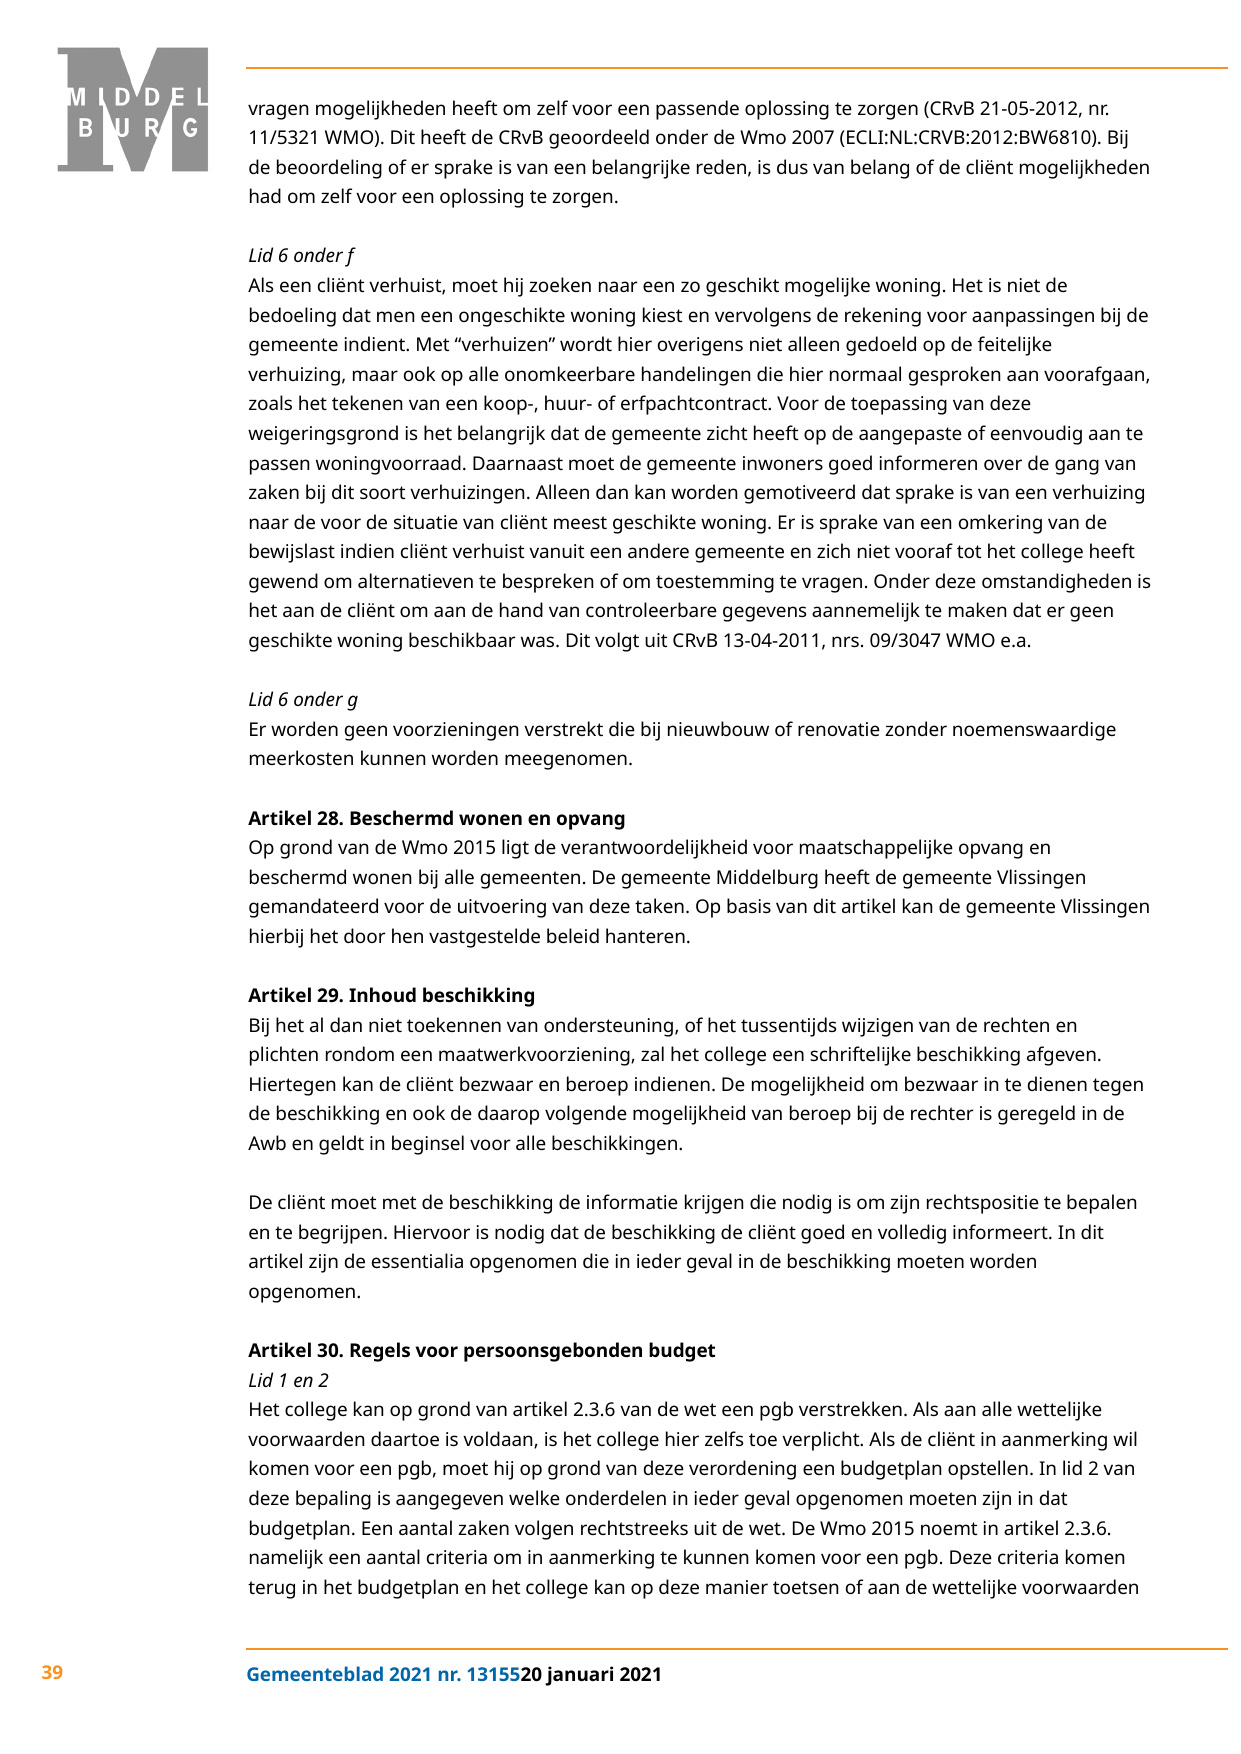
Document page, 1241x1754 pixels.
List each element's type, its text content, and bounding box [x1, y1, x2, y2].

text Lid 6 onder f [248, 243, 1152, 268]
text Artikel 28. Beschermd wonen en opvang [248, 805, 1152, 831]
text Lid 6 onder g [248, 686, 1152, 712]
text Artikel 29. Inhoud beschikking [248, 982, 1152, 1008]
text Het college kan op grond van artikel 2.3.6 van de wet een pgb verstrekken. Als aan alle wettelijke voorwaarden daartoe is voldaan, is het college hier zelfs toe verplicht. Als de cliënt in aanmerking wil komen voor een pgb, moet hij op grond van deze verordening een budgetplan opstellen. In lid 2 van deze bepaling is aangegeven welke onderdelen in ieder geval opgenomen moeten zijn in dat budgetplan. Een aantal zaken volgen rechtstreeks uit de wet. De Wmo 2015 noemt in artikel 2.3.6. namelijk een aantal criteria om in aanmerking te kunnen komen voor een pgb. Deze criteria komen terug in het budgetplan en het college kan op deze manier toetsen of aan de wettelijke voorwaarden [248, 1396, 1152, 1600]
text Als een cliënt verhuist, moet hij zoeken naar een zo geschikt mogelijke woning. Het is niet de bedoeling dat men een ongeschikte woning kiest en vervolgens de rekening voor aanpassingen bij de gemeente indient. Met “verhuizen” wordt hier overigens niet alleen gedoeld op de feitelijke verhuizing, maar ook op alle onomkeerbare handelingen die hier normaal gesproken aan voorafgaan, zoals het tekenen van een koop-, huur- of erfpachtcontract. Voor de toepassing van deze weigeringsgrond is het belangrijk dat de gemeente zicht heeft op de aangepaste of eenvoudig aan te passen woningvoorraad. Daarnaast moet de gemeente inwoners goed informeren over de gang van zaken bij dit soort verhuizingen. Alleen dan kan worden gemotiveerd dat sprake is van een verhuizing naar de voor de situatie van cliënt meest geschikte woning. Er is sprake van een omkering van de bewijslast indien cliënt verhuist vanuit een andere gemeente en zich niet vooraf tot het college heeft gewend om alternatieven te bespreken of om toestemming te vragen. Onder deze omstandigheden is het aan de cliënt om aan de hand van controleerbare gegevens aannemelijk te maken dat er geen geschikte woning beschikbaar was. Dit volgt uit CRvB 13-04-2011, nrs. 09/3047 WMO e.a. [248, 272, 1152, 653]
text De cliënt moet met de beschikking de informatie krijgen die nodig is om zijn rechtspositie te bepalen en te begrijpen. Hiervoor is nodig dat de beschikking de cliënt goed en volledig informeert. In dit artikel zijn de essentialia opgenomen die in ieder geval in de beschikking moeten worden opgenomen. [248, 1189, 1152, 1304]
text vragen mogelijkheden heeft om zelf voor een passende oplossing te zorgen (CRvB 21-05-2012, nr. 11/5321 WMO). Dit heeft de CRvB geoordeeld onder de Wmo 2007 (ECLI:NL:CRVB:2012:BW6810). Bij de beoordeling of er sprake is van een belangrijke reden, is dus van belang of de cliënt mogelijkheden had om zelf voor een oplossing te zorgen. [248, 95, 1152, 209]
text Er worden geen voorzieningen verstrekt die bij nieuwbouw of renovatie zonder noemenswaardige meerkosten kunnen worden meegenomen. [248, 716, 1152, 771]
text Lid 1 en 2 [248, 1367, 1152, 1393]
text Bij het al dan niet toekennen van ondersteuning, of het tussentijds wijzigen van de rechten en plichten rondom een maatwerkvoorziening, zal het college een schriftelijke beschikking afgeven. Hiertegen kan de cliënt bezwaar en beroep indienen. De mogelijkheid om bezwaar in te dienen tegen de beschikking en ook de daarop volgende mogelijkheid van beroep bij de rechter is geregeld in de Awb en geldt in beginsel voor alle beschikkingen. [248, 1012, 1152, 1156]
text Op grond van de Wmo 2015 ligt de verantwoordelijkheid voor maatschappelijke opvang en beschermd wonen bij alle gemeenten. De gemeente Middelburg heeft de gemeente Vlissingen gemandateerd voor de uitvoering van deze taken. Op basis van dit artikel kan de gemeente Vlissingen hierbij het door hen vastgestelde beleid hanteren. [248, 834, 1152, 949]
text Artikel 30. Regels voor persoonsgebonden budget [248, 1337, 1152, 1363]
picture [41, 47, 231, 172]
